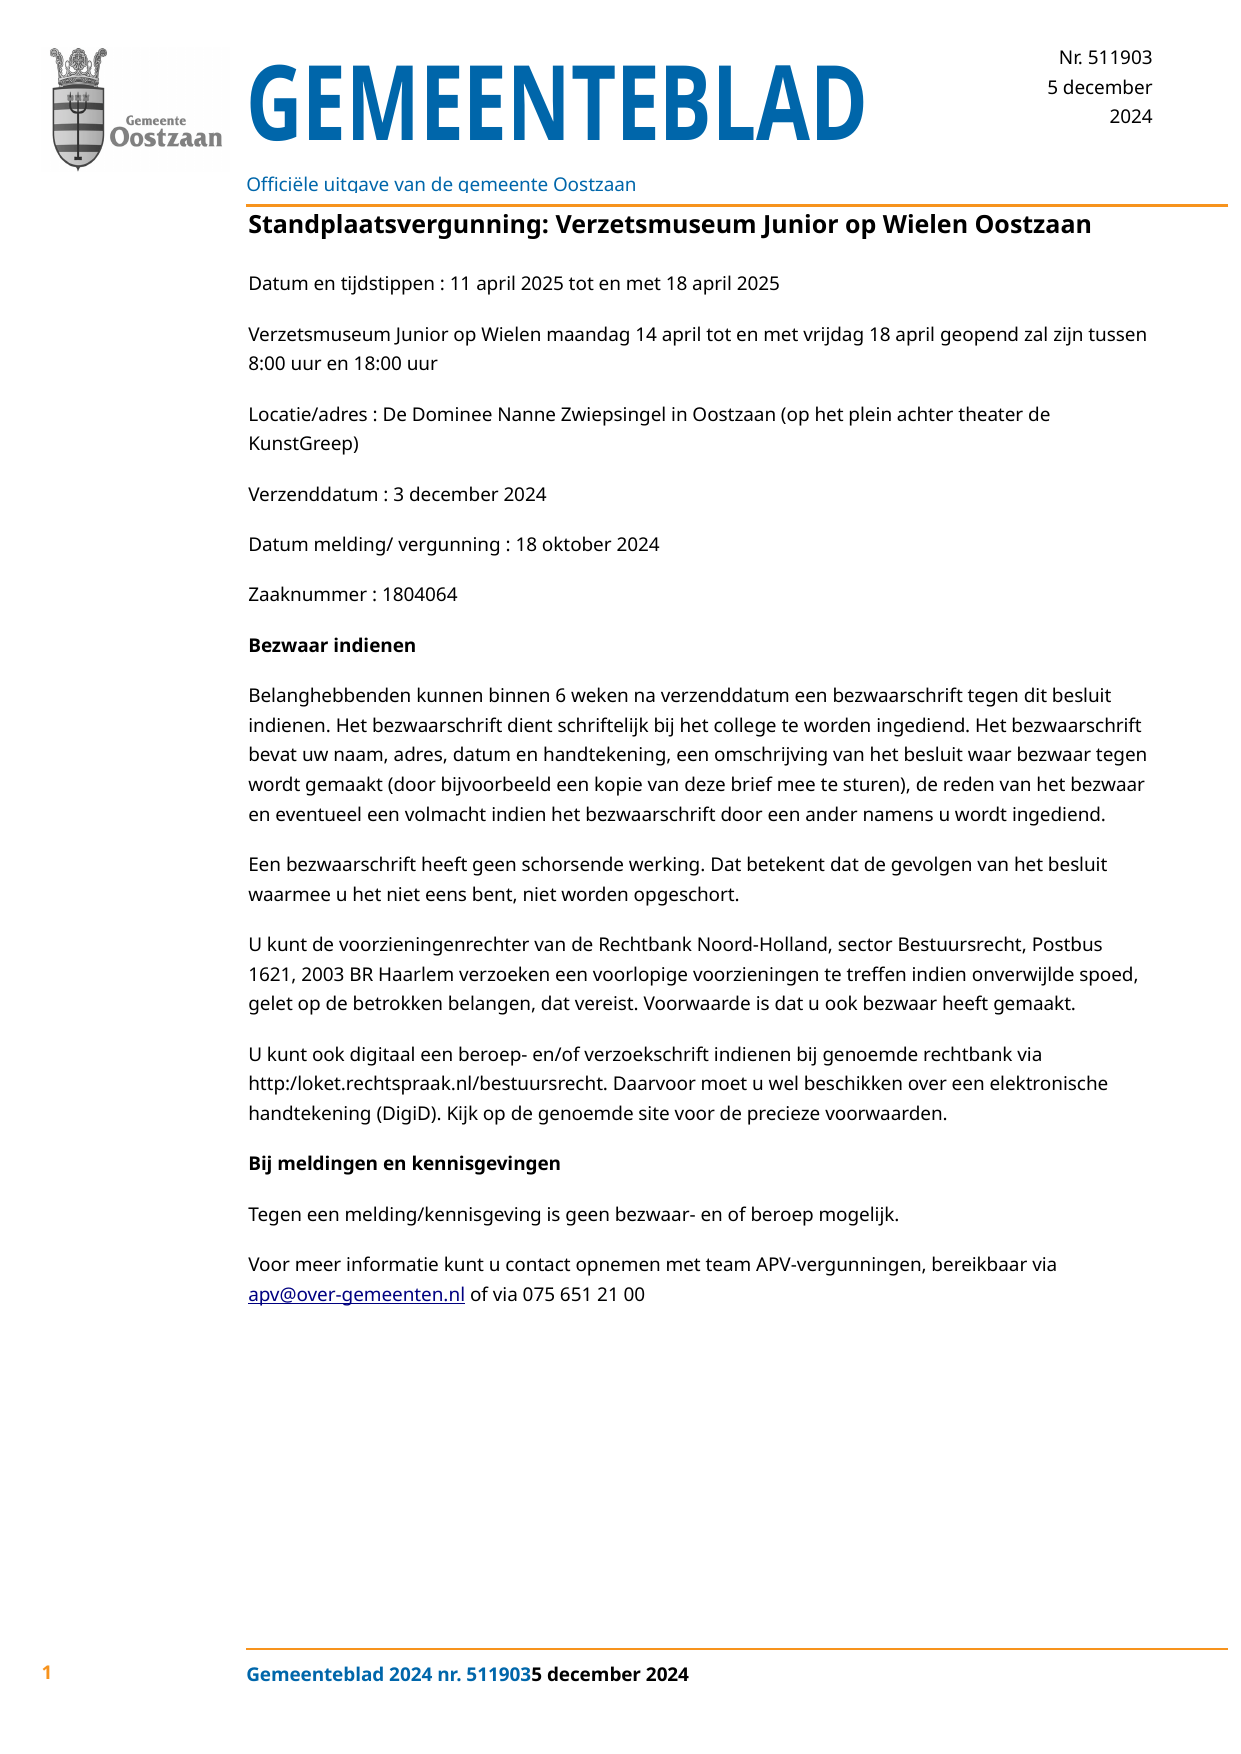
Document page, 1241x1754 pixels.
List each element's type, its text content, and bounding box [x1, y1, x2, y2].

text Belanghebbenden kunnen binnen 6 weken na verzenddatum een bezwaarschrift tegen dit besluit indienen. Het bezwaarschrift dient schriftelijk bij het college te worden ingediend. Het bezwaarschrift bevat uw naam, adres, datum en handtekening, een omschrijving van het besluit waar bezwaar tegen wordt gemaakt (door bijvoorbeeld een kopie van deze brief mee te sturen), de reden van het bezwaar en eventueel een volmacht indien het bezwaarschrift door een ander namens u wordt ingediend. [248, 682, 1152, 826]
text Zaaknummer : 1804064 [248, 582, 1152, 607]
text Locatie/adres : De Dominee Nanne Zwiepsingel in Oostzaan (op het plein achter theater de KunstGreep) [248, 401, 1152, 456]
picture [41, 47, 231, 172]
text U kunt de voorzieningenrechter van de Rechtbank Noord-Holland, sector Bestuursrecht, Postbus 1621, 2003 BR Haarlem verzoeken een voorlopige voorzieningen te treffen indien onverwijlde spoed, gelet op de betrokken belangen, dat vereist. Voorwaarde is dat u ook bezwaar heeft gemaakt. [248, 931, 1152, 1016]
text Verzetsmuseum Junior op Wielen maandag 14 april tot en met vrijdag 18 april geopend zal zijn tussen 8:00 uur en 18:00 uur [248, 321, 1152, 376]
text Bij meldingen en kennisgevingen [248, 1150, 1152, 1176]
text U kunt ook digitaal een beroep- en/of verzoekschrift indienen bij genoemde rechtbank via http:/loket.rechtspraak.nl/bestuursrecht. Daarvoor moet u wel beschikken over een elektronische handtekening (DigiD). Kijk op de genoemde site voor de precieze voorwaarden. [248, 1041, 1152, 1126]
text Datum melding/ vergunning : 18 oktober 2024 [248, 531, 1152, 557]
text Verzenddatum : 3 december 2024 [248, 481, 1152, 506]
text Bezwaar indienen [248, 632, 1152, 658]
text Tegen een melding/kennisgeving is geen bezwaar- en of beroep mogelijk. [248, 1201, 1152, 1226]
text Standplaatsvergunning: Verzetsmuseum Junior op Wielen Oostzaan [248, 207, 1152, 241]
text Een bezwaarschrift heeft geen schorsende werking. Dat betekent dat de gevolgen van het besluit waarmee u het niet eens bent, niet worden opgeschort. [248, 851, 1152, 906]
text Voor meer informatie kunt u contact opnemen met team APV-vergunningen, bereikbaar via apv@over-gemeenten.nl of via 075 651 21 00 [248, 1251, 1152, 1306]
text Datum en tijdstippen : 11 april 2025 tot en met 18 april 2025 [248, 270, 1152, 296]
